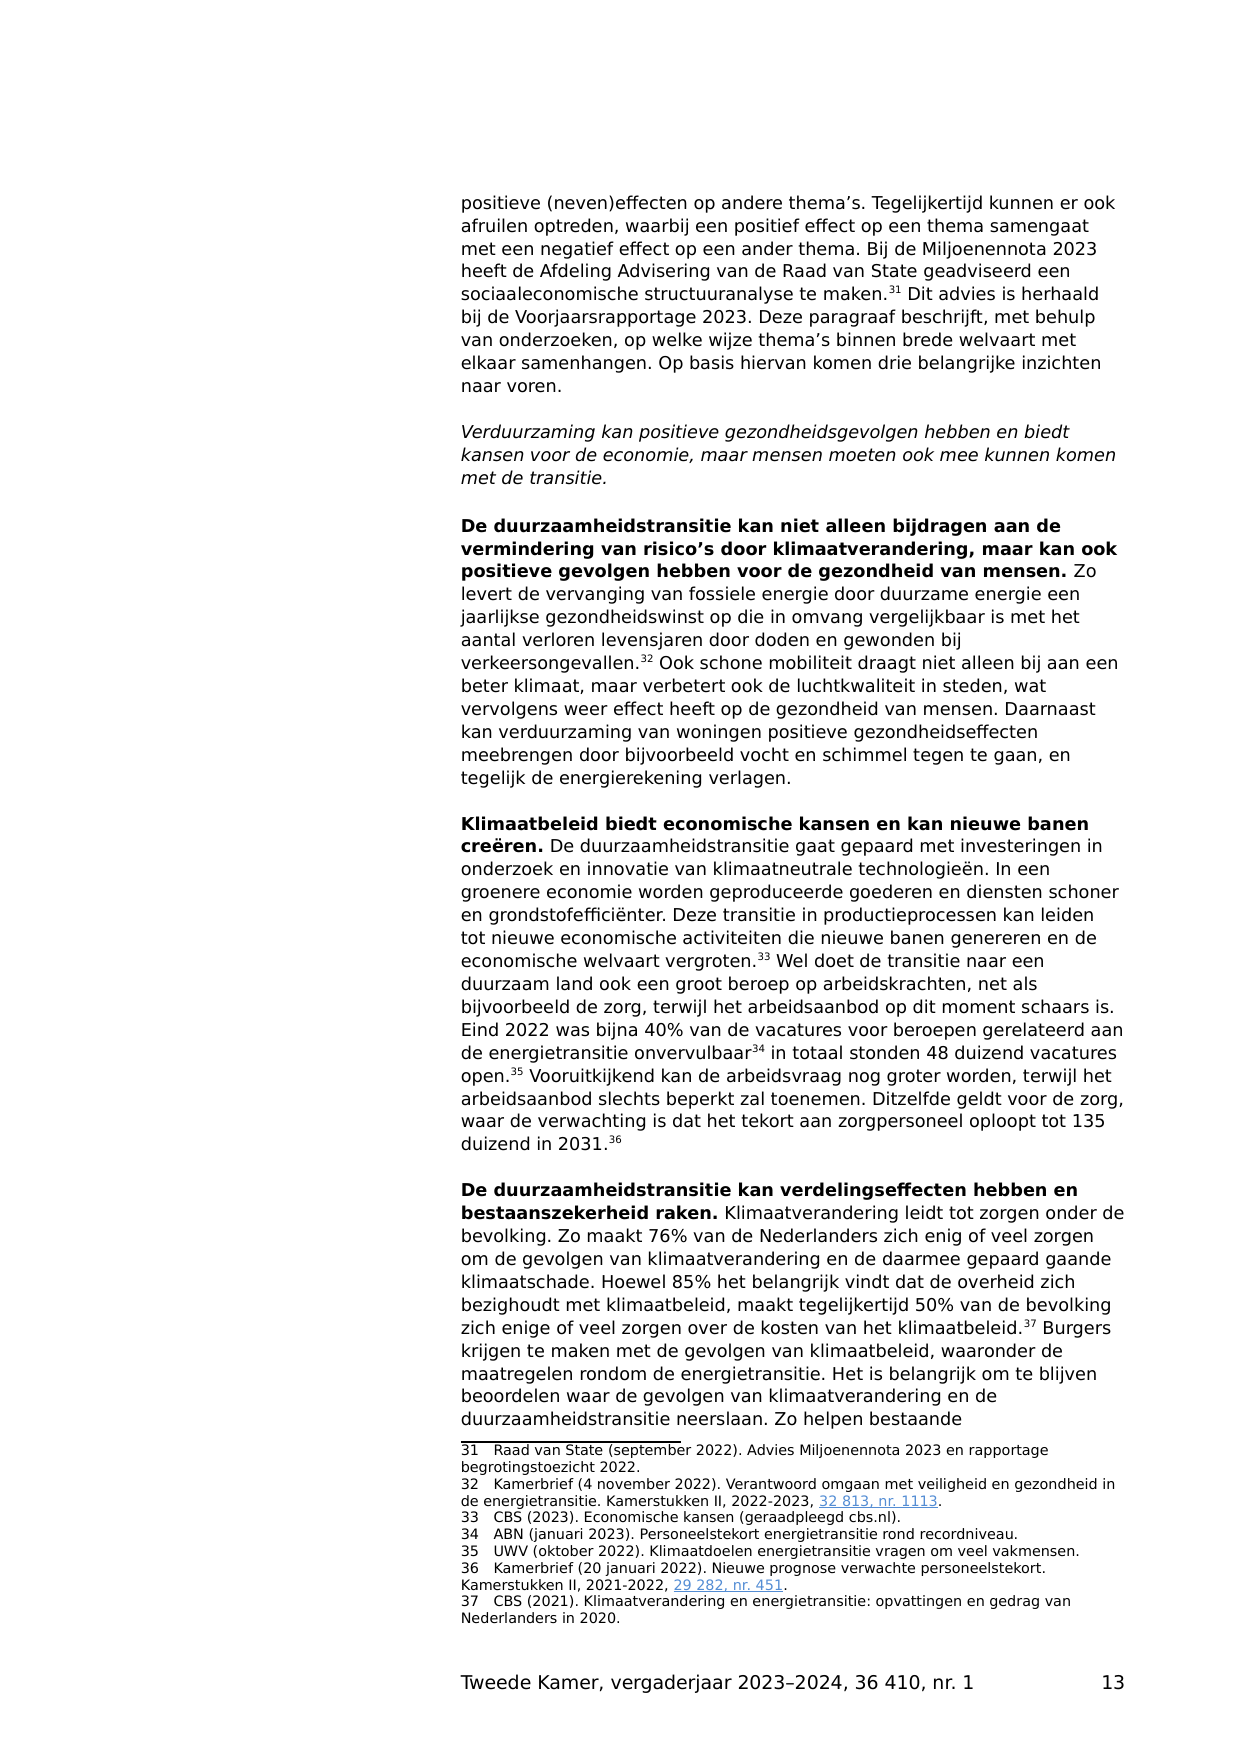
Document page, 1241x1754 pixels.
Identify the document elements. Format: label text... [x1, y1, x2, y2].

text __Raad van State (september 2022). Advies Miljoenennota 2023 en rapportage begrotingstoezicht 2022. [461, 1442, 1125, 1476]
text __CBS (2023). Economische kansen (geraadpleegd cbs.nl). [461, 1509, 1125, 1526]
text __Kamerbrief (4 november 2022). Verantwoord omgaan met veiligheid en gezondheid in de energietransitie. Kamerstukken II, 2022-2023, 32 813, nr. 1113. [461, 1476, 1125, 1509]
text positieve (neven)effecten op andere thema’s. Tegelijkertijd kunnen er ook afruilen optreden, waarbij een positief effect op een thema samengaat met een negatief effect op een ander thema. Bij de Miljoenennota 2023 heeft de Afdeling Advisering van de Raad van State geadviseerd een sociaaleconomische structuuranalyse te maken. Dit advies is herhaald bij de Voorjaarsrapportage 2023. Deze paragraaf beschrijft, met behulp van onderzoeken, op welke wijze thema’s binnen brede welvaart met elkaar samenhangen. Op basis hiervan komen drie belangrijke inzichten naar voren. [461, 191, 1125, 397]
text Klimaatbeleid biedt economische kansen en kan nieuwe banen creëren. De duurzaamheidstransitie gaat gepaard met investeringen in onderzoek en innovatie van klimaatneutrale technologieën. In een groenere economie worden geproduceerde goederen en diensten schoner en grondstofefficiënter. Deze transitie in productieprocessen kan leiden tot nieuwe economische activiteiten die nieuwe banen genereren en de economische welvaart vergroten. Wel doet de transitie naar een duurzaam land ook een groot beroep op arbeidskrachten, net als bijvoorbeeld de zorg, terwijl het arbeidsaanbod op dit moment schaars is. Eind 2022 was bijna 40% van de vacatures voor beroepen gerelateerd aan de energietransitie onvervulbaar in totaal stonden 48 duizend vacatures open. Vooruitkijkend kan de arbeidsvraag nog groter worden, terwijl het arbeidsaanbod slechts beperkt zal toenemen. Ditzelfde geldt voor de zorg, waar de verwachting is dat het tekort aan zorgpersoneel oploopt tot 135 duizend in 2031. [461, 812, 1125, 1155]
text De duurzaamheidstransitie kan verdelingseffecten hebben en bestaanszekerheid raken. Klimaatverandering leidt tot zorgen onder de bevolking. Zo maakt 76% van de Nederlanders zich enig of veel zorgen om de gevolgen van klimaatverandering en de daarmee gepaard gaande klimaatschade. Hoewel 85% het belangrijk vindt dat de overheid zich bezighoudt met klimaatbeleid, maakt tegelijkertijd 50% van de bevolking zich enige of veel zorgen over de kosten van het klimaatbeleid. Burgers krijgen te maken met de gevolgen van klimaatbeleid, waaronder de maatregelen rondom de energietransitie. Het is belangrijk om te blijven beoordelen waar de gevolgen van klimaatverandering en de duurzaamheidstransitie neerslaan. Zo helpen bestaande [461, 1178, 1125, 1430]
text Verduurzaming kan positieve gezondheidsgevolgen hebben en biedt kansen voor de economie, maar mensen moeten ook mee kunnen komen met de transitie. [461, 420, 1125, 489]
text De duurzaamheidstransitie kan niet alleen bijdragen aan de vermindering van risico’s door klimaatverandering, maar kan ook positieve gevolgen hebben voor de gezondheid van mensen. Zo levert de vervanging van fossiele energie door duurzame energie een jaarlijkse gezondheidswinst op die in omvang vergelijkbaar is met het aantal verloren levensjaren door doden en gewonden bij verkeersongevallen. Ook schone mobiliteit draagt niet alleen bij aan een beter klimaat, maar verbetert ook de luchtkwaliteit in steden, wat vervolgens weer effect heeft op de gezondheid van mensen. Daarnaast kan verduurzaming van woningen positieve gezondheidseffecten meebrengen door bijvoorbeeld vocht en schimmel tegen te gaan, en tegelijk de energierekening verlagen. [461, 491, 1125, 789]
text __ABN (januari 2023). Personeelstekort energietransitie rond recordniveau. [461, 1526, 1125, 1543]
text __Kamerbrief (20 januari 2022). Nieuwe prognose verwachte personeelstekort. Kamerstukken II, 2021-2022, 29 282, nr. 451. [461, 1560, 1125, 1593]
text __UWV (oktober 2022). Klimaatdoelen energietransitie vragen om veel vakmensen. [461, 1543, 1125, 1560]
text __CBS (2021). Klimaatverandering en energietransitie: opvattingen en gedrag van Nederlanders in 2020. [461, 1593, 1125, 1627]
